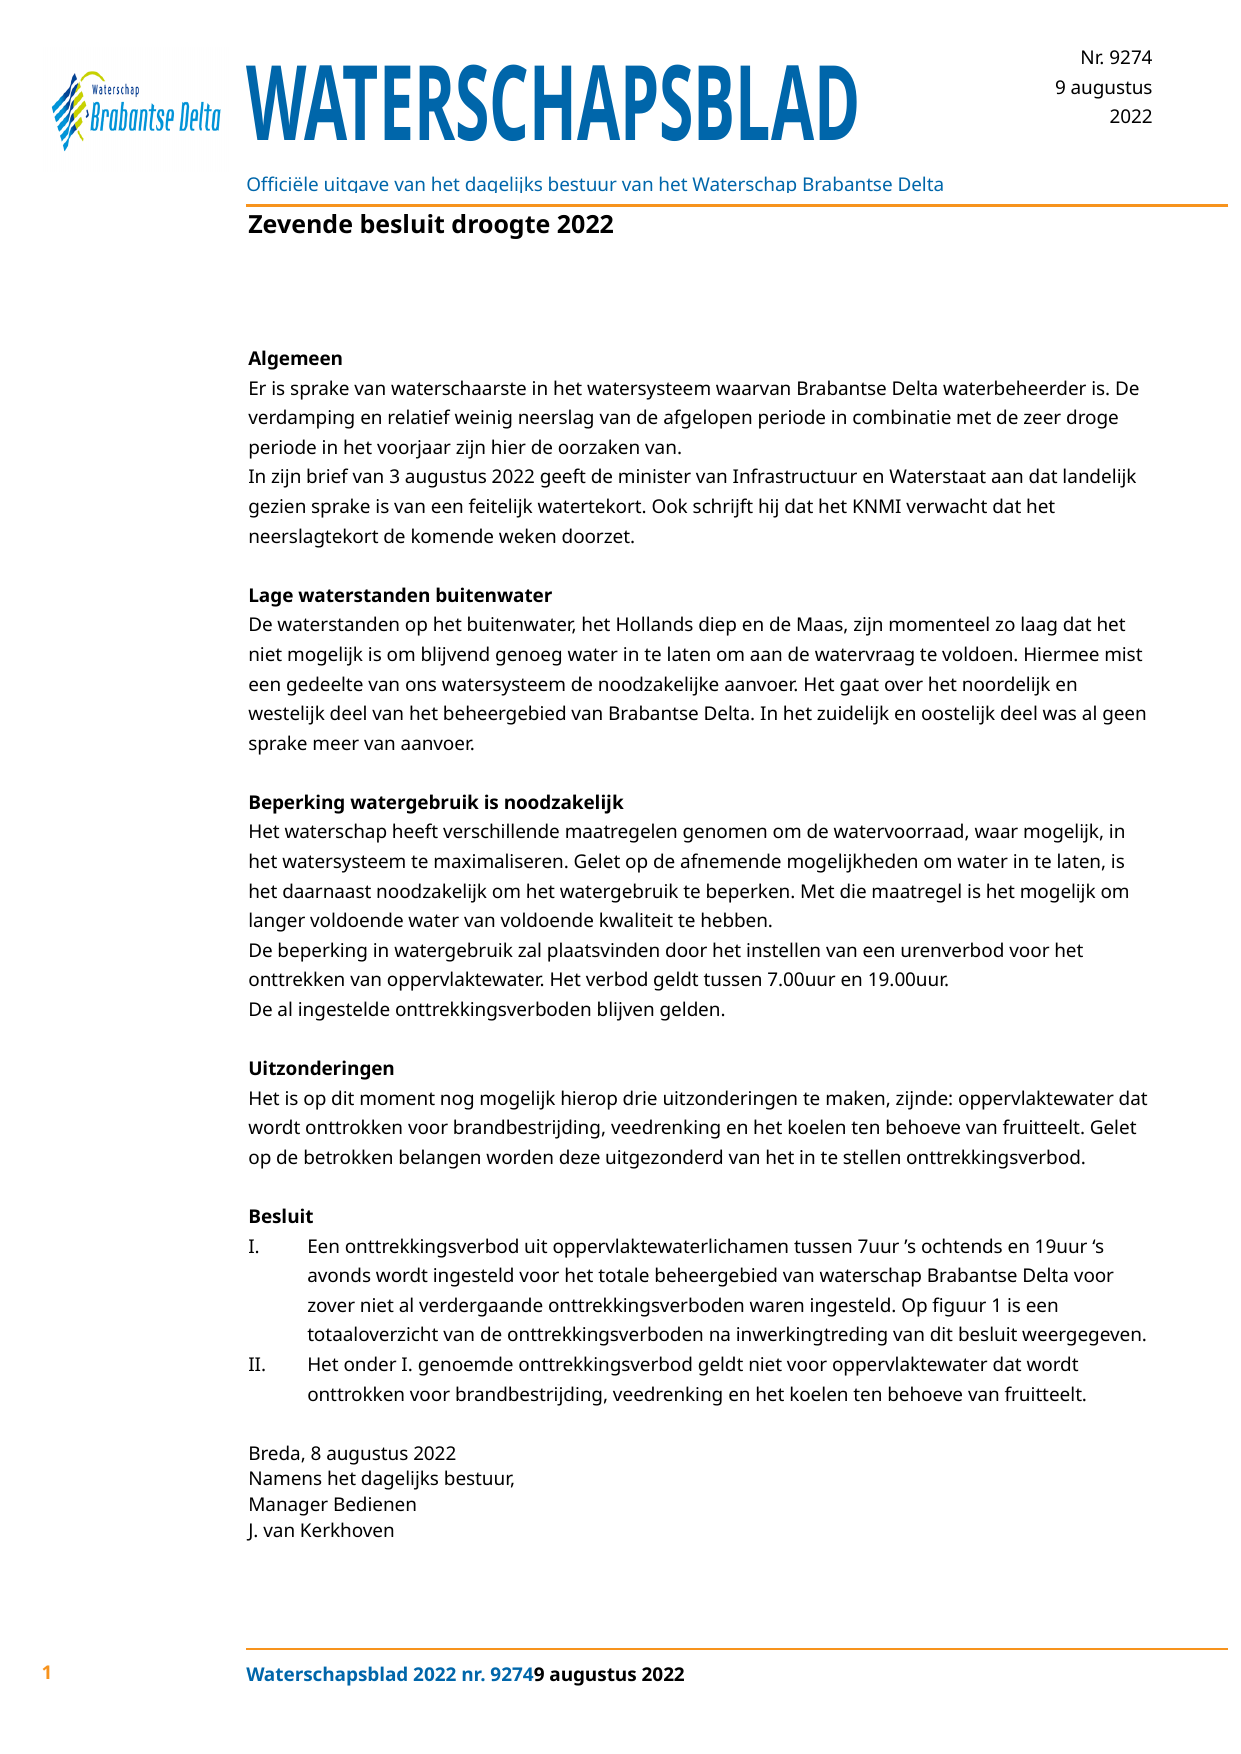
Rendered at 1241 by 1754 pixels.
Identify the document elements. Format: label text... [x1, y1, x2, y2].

text Er is sprake van waterschaarste in het watersysteem waarvan Brabantse Delta waterbeheerder is. De verdamping en relatief weinig neerslag van de afgelopen periode in combinatie met de zeer droge periode in het voorjaar zijn hier de oorzaken van. [248, 375, 1152, 460]
picture [41, 47, 231, 172]
text Het waterschap heeft verschillende maatregelen genomen om de watervoorraad, waar mogelijk, in het watersysteem te maximaliseren. Gelet op de afnemende mogelijkheden om water in te laten, is het daarnaast noodzakelijk om het watergebruik te beperken. Met die maatregel is het mogelijk om langer voldoende water van voldoende kwaliteit te hebben. [248, 819, 1152, 933]
text Algemeen [248, 345, 1152, 371]
text Manager Bedienen [248, 1491, 1152, 1517]
text Lage waterstanden buitenwater [248, 582, 1152, 608]
text De waterstanden op het buitenwater, het Hollands diep en de Maas, zijn momenteel zo laag dat het niet mogelijk is om blijvend genoeg water in te laten om aan de watervraag te voldoen. Hiermee mist een gedeelte van ons watersysteem de noodzakelijke aanvoer. Het gaat over het noordelijk en westelijk deel van het beheergebied van Brabantse Delta. In het zuidelijk en oostelijk deel was al geen sprake meer van aanvoer. [248, 612, 1152, 756]
text Namens het dagelijks bestuur, [248, 1466, 1152, 1491]
text Uitzonderingen [248, 1055, 1152, 1081]
list Het onder I. genoemde onttrekkingsverbod geldt niet voor oppervlaktewater dat wordt onttrokken voor brandbestrijding, veedrenking en het koelen ten behoeve van fruitteelt. [248, 1351, 1152, 1406]
text De al ingestelde onttrekkingsverboden blijven gelden. [248, 996, 1152, 1022]
text In zijn brief van 3 augustus 2022 geeft de minister van Infrastructuur en Waterstaat aan dat landelijk gezien sprake is van een feitelijk watertekort. Ook schrijft hij dat het KNMI verwacht dat het neerslagtekort de komende weken doorzet. [248, 464, 1152, 548]
text Zevende besluit droogte 2022 [248, 207, 1152, 241]
text Beperking watergebruik is noodzakelijk [248, 789, 1152, 815]
text Het is op dit moment nog mogelijk hierop drie uitzonderingen te maken, zijnde: oppervlaktewater dat wordt onttrokken voor brandbestrijding, veedrenking en het koelen ten behoeve van fruitteelt. Gelet op de betrokken belangen worden deze uitgezonderd van het in te stellen onttrekkingsverbod. [248, 1085, 1152, 1170]
text De beperking in watergebruik zal plaatsvinden door het instellen van een urenverbod voor het onttrekken van oppervlaktewater. Het verbod geldt tussen 7.00uur en 19.00uur. [248, 937, 1152, 992]
text Besluit [248, 1203, 1152, 1229]
list Een onttrekkingsverbod uit oppervlaktewaterlichamen tussen 7uur ’s ochtends en 19uur ‘s avonds wordt ingesteld voor het totale beheergebied van waterschap Brabantse Delta voor zover niet al verdergaande onttrekkingsverboden waren ingesteld. Op figuur 1 is een totaaloverzicht van de onttrekkingsverboden na inwerkingtreding van dit besluit weergegeven. [248, 1233, 1152, 1347]
text Breda, 8 augustus 2022 [248, 1440, 1152, 1466]
text J. van Kerkhoven [248, 1517, 1152, 1543]
